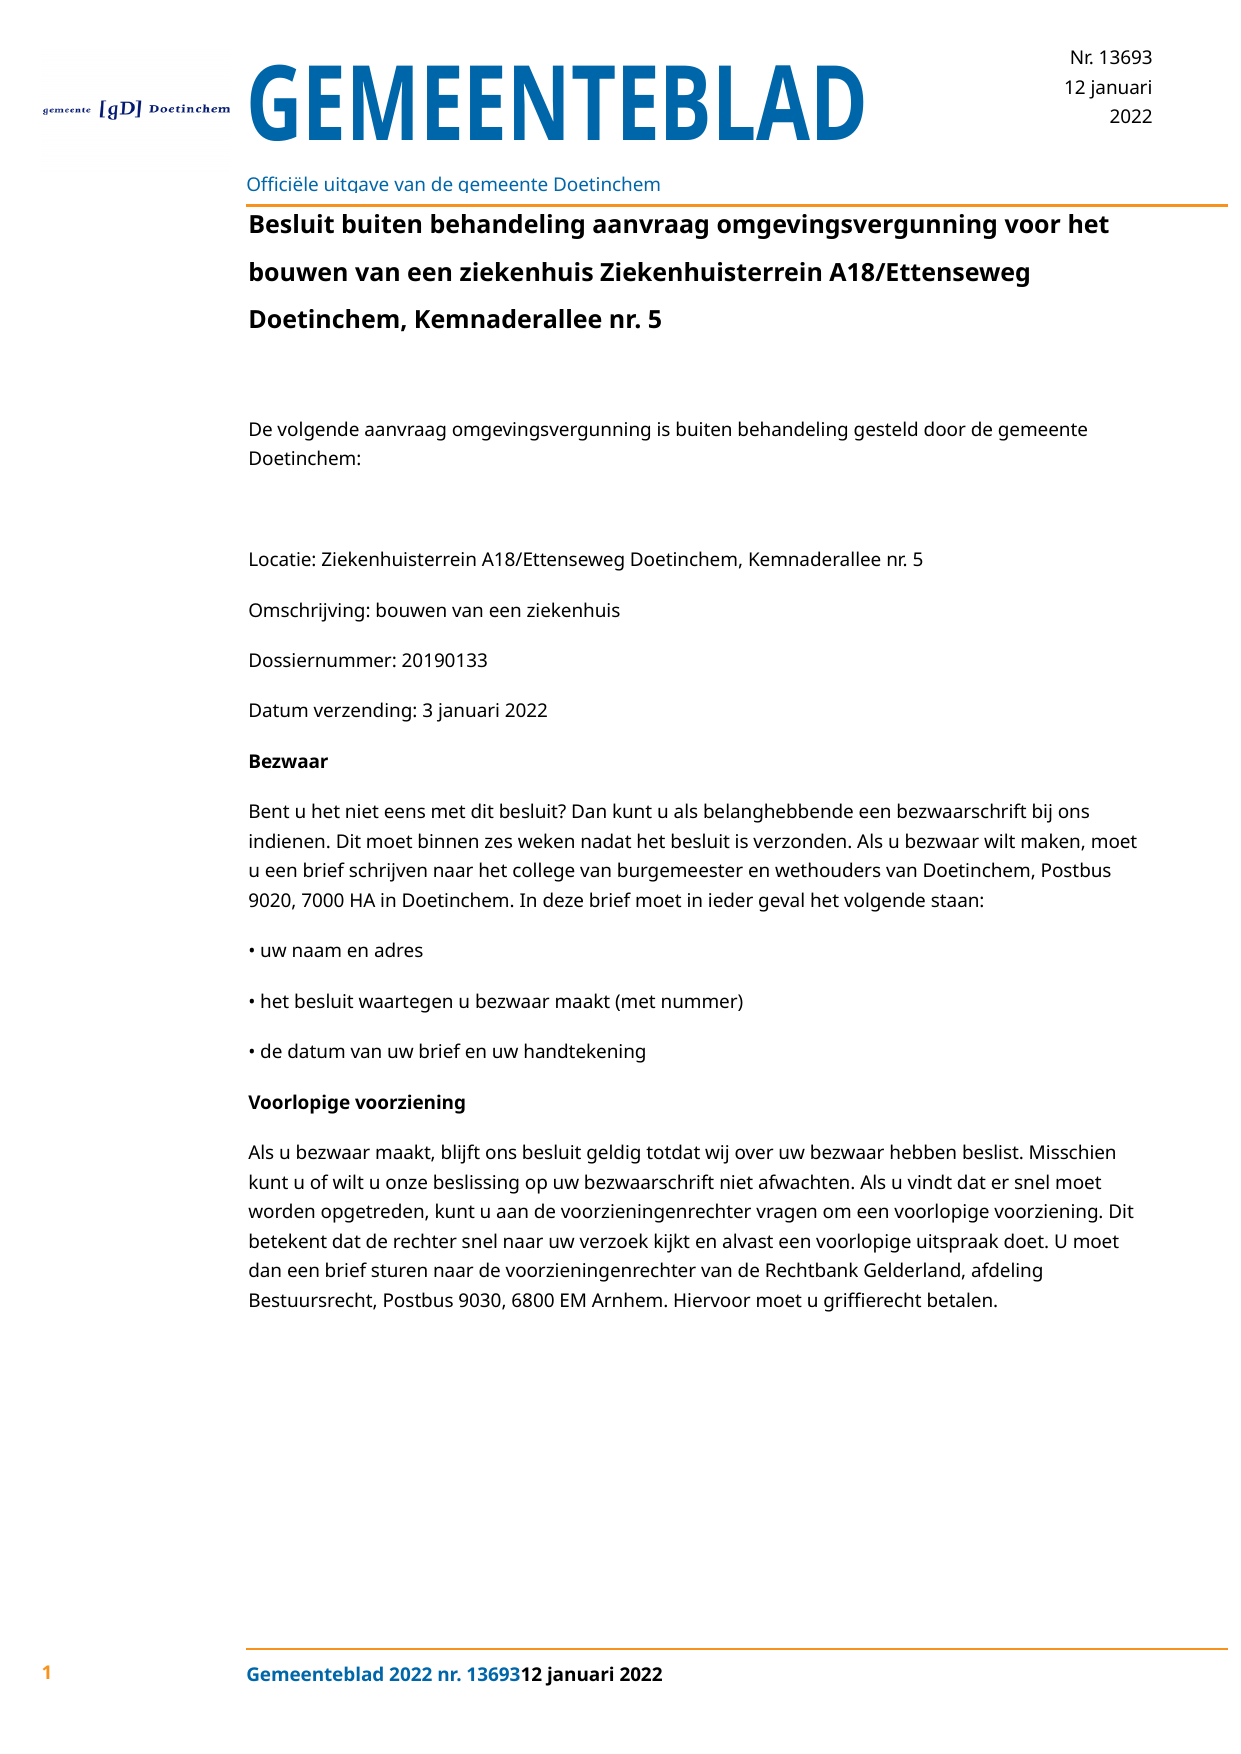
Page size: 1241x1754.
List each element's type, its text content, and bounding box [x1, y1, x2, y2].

text Als u bezwaar maakt, blijft ons besluit geldig totdat wij over uw bezwaar hebben beslist. Misschien kunt u of wilt u onze beslissing op uw bezwaarschrift niet afwachten. Als u vindt dat er snel moet worden opgetreden, kunt u aan de voorzieningenrechter vragen om een voorlopige voorziening. Dit betekent dat de rechter snel naar uw verzoek kijkt en alvast een voorlopige uitspraak doet. U moet dan een brief sturen naar de voorzieningenrechter van de Rechtbank Gelderland, afdeling Bestuursrecht, Postbus 9030, 6800 EM Arnhem. Hiervoor moet u griffierecht betalen. [248, 1139, 1152, 1313]
text Voorlopige voorziening [248, 1089, 1152, 1114]
text Bezwaar [248, 748, 1152, 774]
text De volgende aanvraag omgevingsvergunning is buiten behandeling gesteld door de gemeente Doetinchem: [248, 416, 1152, 471]
text Bent u het niet eens met dit besluit? Dan kunt u als belanghebbende een bezwaarschrift bij ons indienen. Dit moet binnen zes weken nadat het besluit is verzonden. Als u bezwaar wilt maken, moet u een brief schrijven naar het college van burgemeester en wethouders van Doetinchem, Postbus 9020, 7000 HA in Doetinchem. In deze brief moet in ieder geval het volgende staan: [248, 798, 1152, 913]
text • de datum van uw brief en uw handtekening [248, 1038, 1152, 1064]
text Datum verzending: 3 januari 2022 [248, 698, 1152, 723]
text Dossiernummer: 20190133 [248, 647, 1152, 673]
text • uw naam en adres [248, 938, 1152, 963]
text Omschrijving: bouwen van een ziekenhuis [248, 597, 1152, 622]
text Besluit buiten behandeling aanvraag omgevingsvergunning voor het bouwen van een ziekenhuis Ziekenhuisterrein A18/Ettenseweg Doetinchem, Kemnaderallee nr. 5 [248, 207, 1152, 336]
picture [41, 47, 231, 172]
text • het besluit waartegen u bezwaar maakt (met nummer) [248, 988, 1152, 1014]
text Locatie: Ziekenhuisterrein A18/Ettenseweg Doetinchem, Kemnaderallee nr. 5 [248, 546, 1152, 572]
